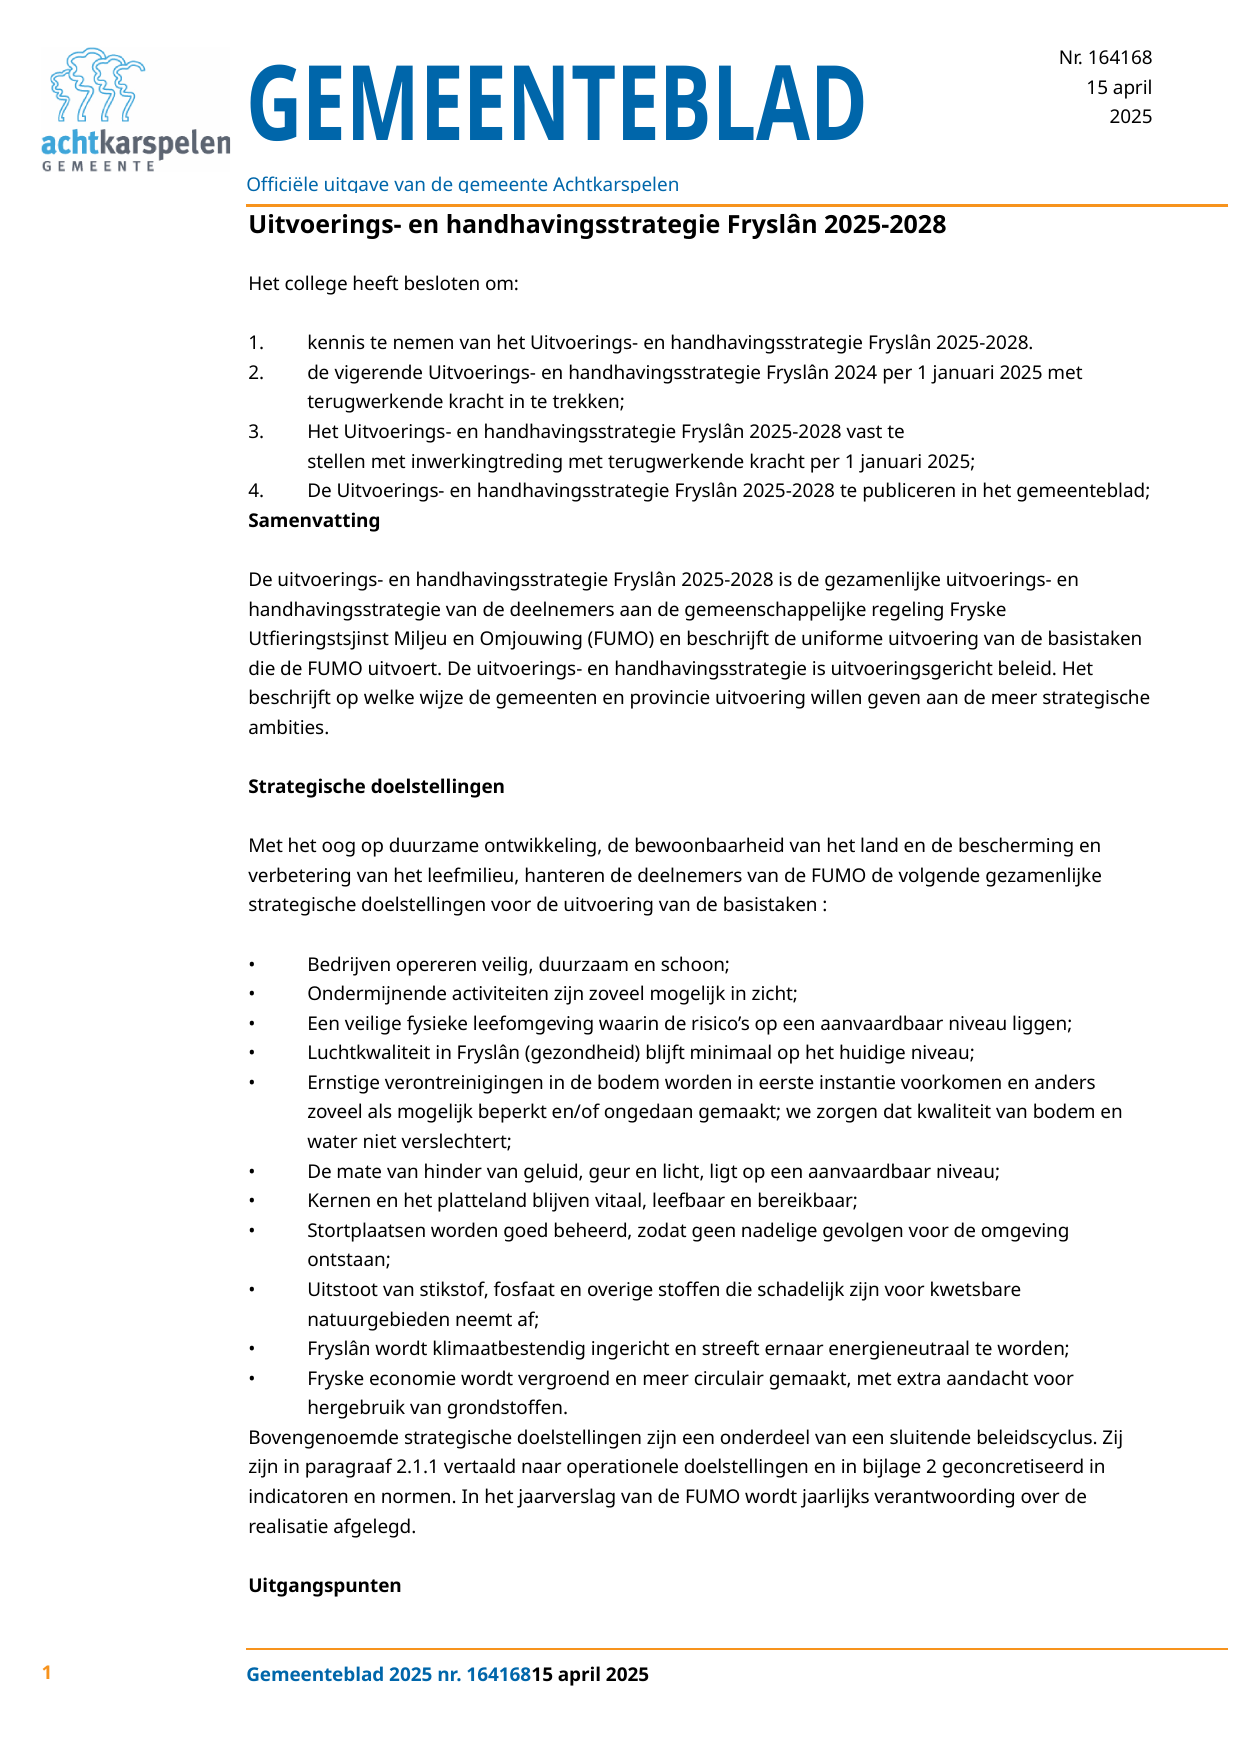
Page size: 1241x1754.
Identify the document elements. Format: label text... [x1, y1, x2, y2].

list kennis te nemen van het Uitvoerings- en handhavingsstrategie Fryslân 2025-2028. [248, 329, 1152, 355]
list Luchtkwaliteit in Fryslân (gezondheid) blijft minimaal op het huidige niveau; [248, 1039, 1152, 1065]
list De Uitvoerings- en handhavingsstrategie Fryslân 2025-2028 te publiceren in het gemeenteblad; [248, 477, 1152, 503]
list Ondermijnende activiteiten zijn zoveel mogelijk in zicht; [248, 980, 1152, 1006]
text Het college heeft besloten om: [248, 270, 1152, 296]
list Kernen en het platteland blijven vitaal, leefbaar en bereikbaar; [248, 1187, 1152, 1213]
list Een veilige fysieke leefomgeving waarin de risico’s op een aanvaardbaar niveau liggen; [248, 1010, 1152, 1036]
text Uitvoerings- en handhavingsstrategie Fryslân 2025-2028 [248, 207, 1152, 241]
picture [41, 47, 231, 172]
text Samenvatting [248, 507, 1152, 533]
text Uitgangspunten [248, 1572, 1152, 1598]
list Fryslân wordt klimaatbestendig ingericht en streeft ernaar energieneutraal te worden; [248, 1335, 1152, 1361]
text Met het oog op duurzame ontwikkeling, de bewoonbaarheid van het land en de bescherming en verbetering van het leefmilieu, hanteren de deelnemers van de FUMO de volgende gezamenlijke strategische doelstellingen voor de uitvoering van de basistaken : [248, 832, 1152, 917]
list Stortplaatsen worden goed beheerd, zodat geen nadelige gevolgen voor de omgeving ontstaan; [248, 1217, 1152, 1272]
list Bedrijven opereren veilig, duurzaam en schoon; [248, 951, 1152, 976]
list Fryske economie wordt vergroend en meer circulair gemaakt, met extra aandacht voor hergebruik van grondstoffen. [248, 1365, 1152, 1420]
list Uitstoot van stikstof, fosfaat en overige stoffen die schadelijk zijn voor kwetsbare natuurgebieden neemt af; [248, 1276, 1152, 1331]
list De mate van hinder van geluid, geur en licht, ligt op een aanvaardbaar niveau; [248, 1158, 1152, 1183]
text Strategische doelstellingen [248, 773, 1152, 799]
text Bovengenoemde strategische doelstellingen zijn een onderdeel van een sluitende beleidscyclus. Zij zijn in paragraaf 2.1.1 vertaald naar operationele doelstellingen en in bijlage 2 geconcretiseerd in indicatoren en normen. In het jaarverslag van de FUMO wordt jaarlijks verantwoording over de realisatie afgelegd. [248, 1424, 1152, 1538]
list de vigerende Uitvoerings- en handhavingsstrategie Fryslân 2024 per 1 januari 2025 met terugwerkende kracht in te trekken; [248, 359, 1152, 414]
text De uitvoerings- en handhavingsstrategie Fryslân 2025-2028 is de gezamenlijke uitvoerings- en handhavingsstrategie van de deelnemers aan de gemeenschappelijke regeling Fryske Utfieringstsjinst Miljeu en Omjouwing (FUMO) en beschrijft de uniforme uitvoering van de basistaken die de FUMO uitvoert. De uitvoerings- en handhavingsstrategie is uitvoeringsgericht beleid. Het beschrijft op welke wijze de gemeenten en provincie uitvoering willen geven aan de meer strategische ambities. [248, 566, 1152, 740]
list Het Uitvoerings- en handhavingsstrategie Fryslân 2025-2028 vast te stellen met inwerkingtreding met terugwerkende kracht per 1 januari 2025; [248, 418, 1152, 473]
list Ernstige verontreinigingen in de bodem worden in eerste instantie voorkomen en anders zoveel als mogelijk beperkt en/of ongedaan gemaakt; we zorgen dat kwaliteit van bodem en water niet verslechtert; [248, 1069, 1152, 1154]
